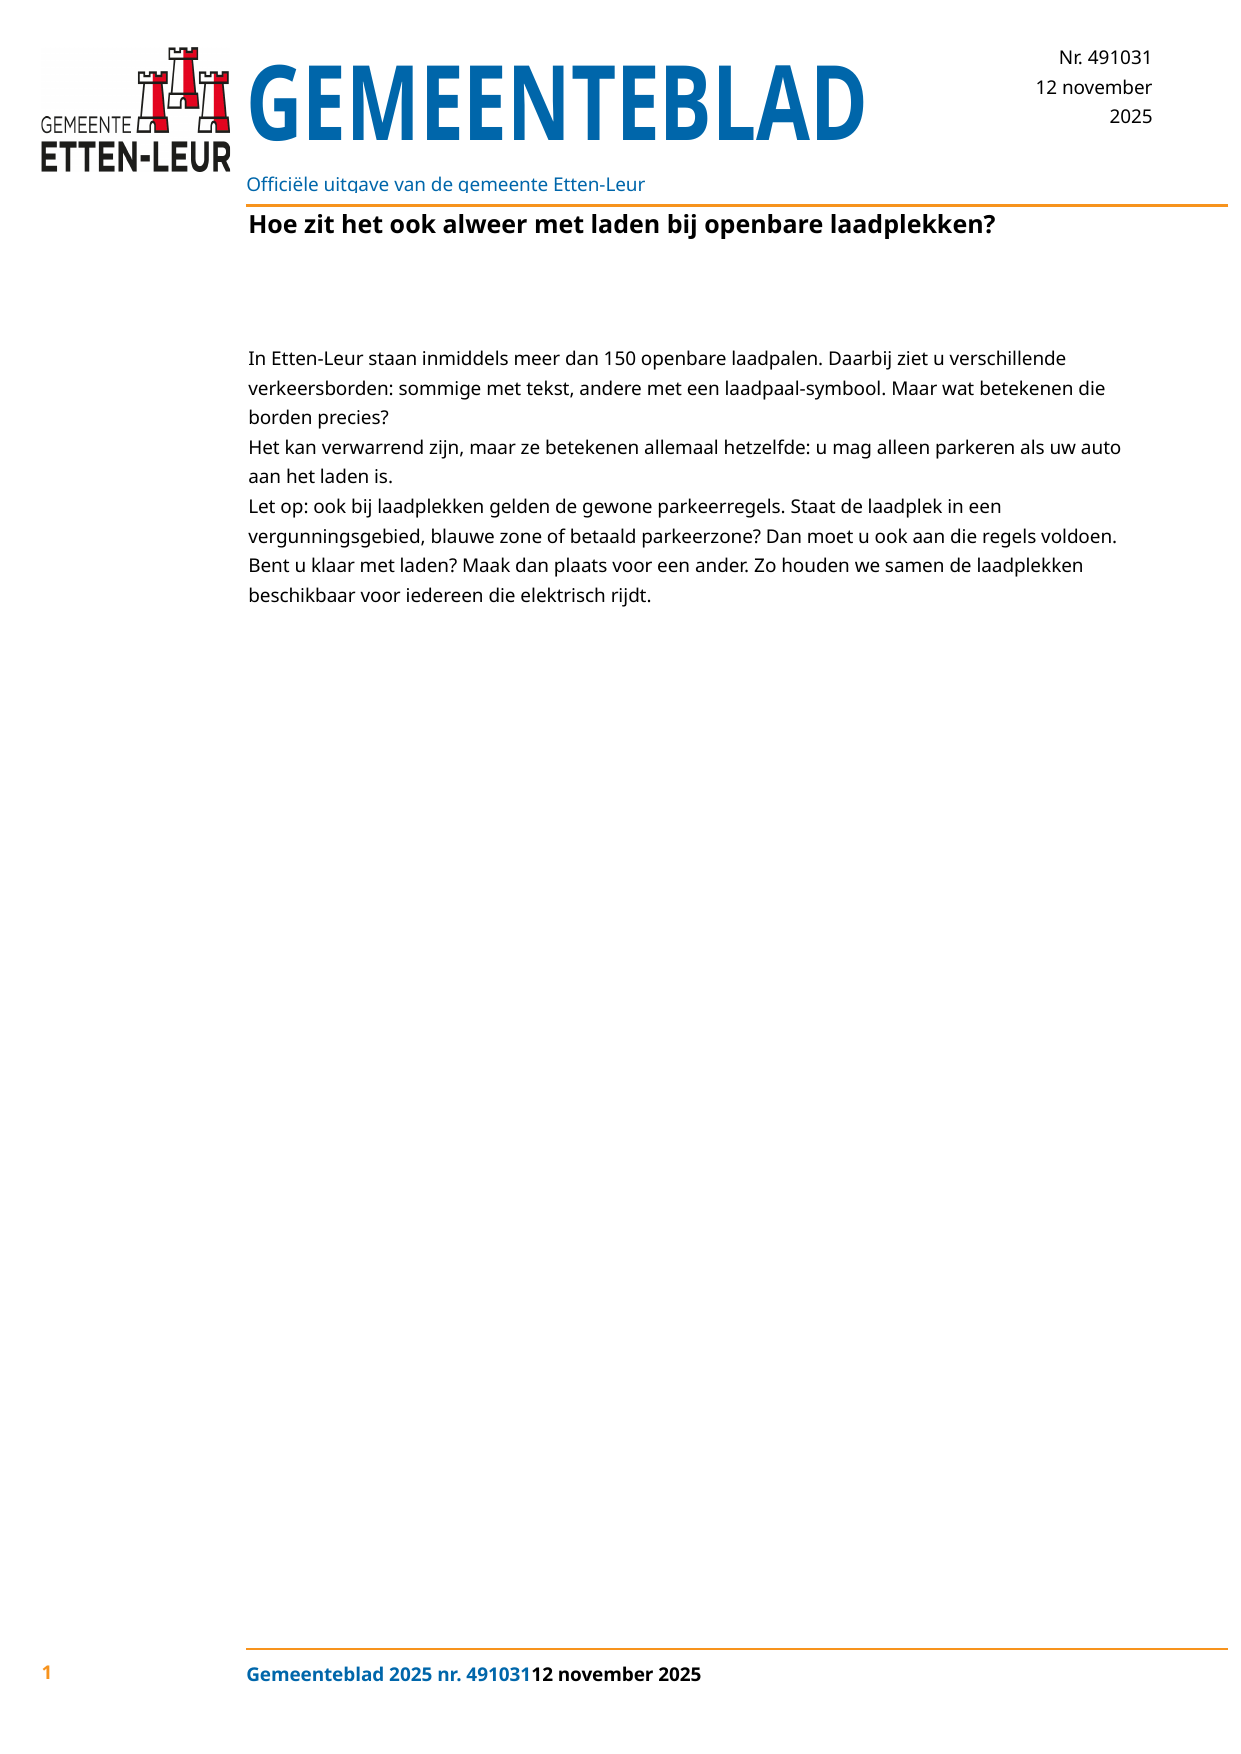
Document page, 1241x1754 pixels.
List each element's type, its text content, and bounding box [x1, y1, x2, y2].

text Hoe zit het ook alweer met laden bij openbare laadplekken? [248, 207, 1152, 241]
text Het kan verwarrend zijn, maar ze betekenen allemaal hetzelfde: u mag alleen parkeren als uw auto aan het laden is. [248, 434, 1152, 489]
text Bent u klaar met laden? Maak dan plaats voor een ander. Zo houden we samen de laadplekken beschikbaar voor iedereen die elektrisch rijdt. [248, 552, 1152, 608]
text In Etten-Leur staan inmiddels meer dan 150 openbare laadpalen. Daarbij ziet u verschillende verkeersborden: sommige met tekst, andere met een laadpaal-symbool. Maar wat betekenen die borden precies? [248, 345, 1152, 430]
picture [41, 47, 231, 172]
text Let op: ook bij laadplekken gelden de gewone parkeerregels. Staat de laadplek in een vergunningsgebied, blauwe zone of betaald parkeerzone? Dan moet u ook aan die regels voldoen. [248, 493, 1152, 548]
